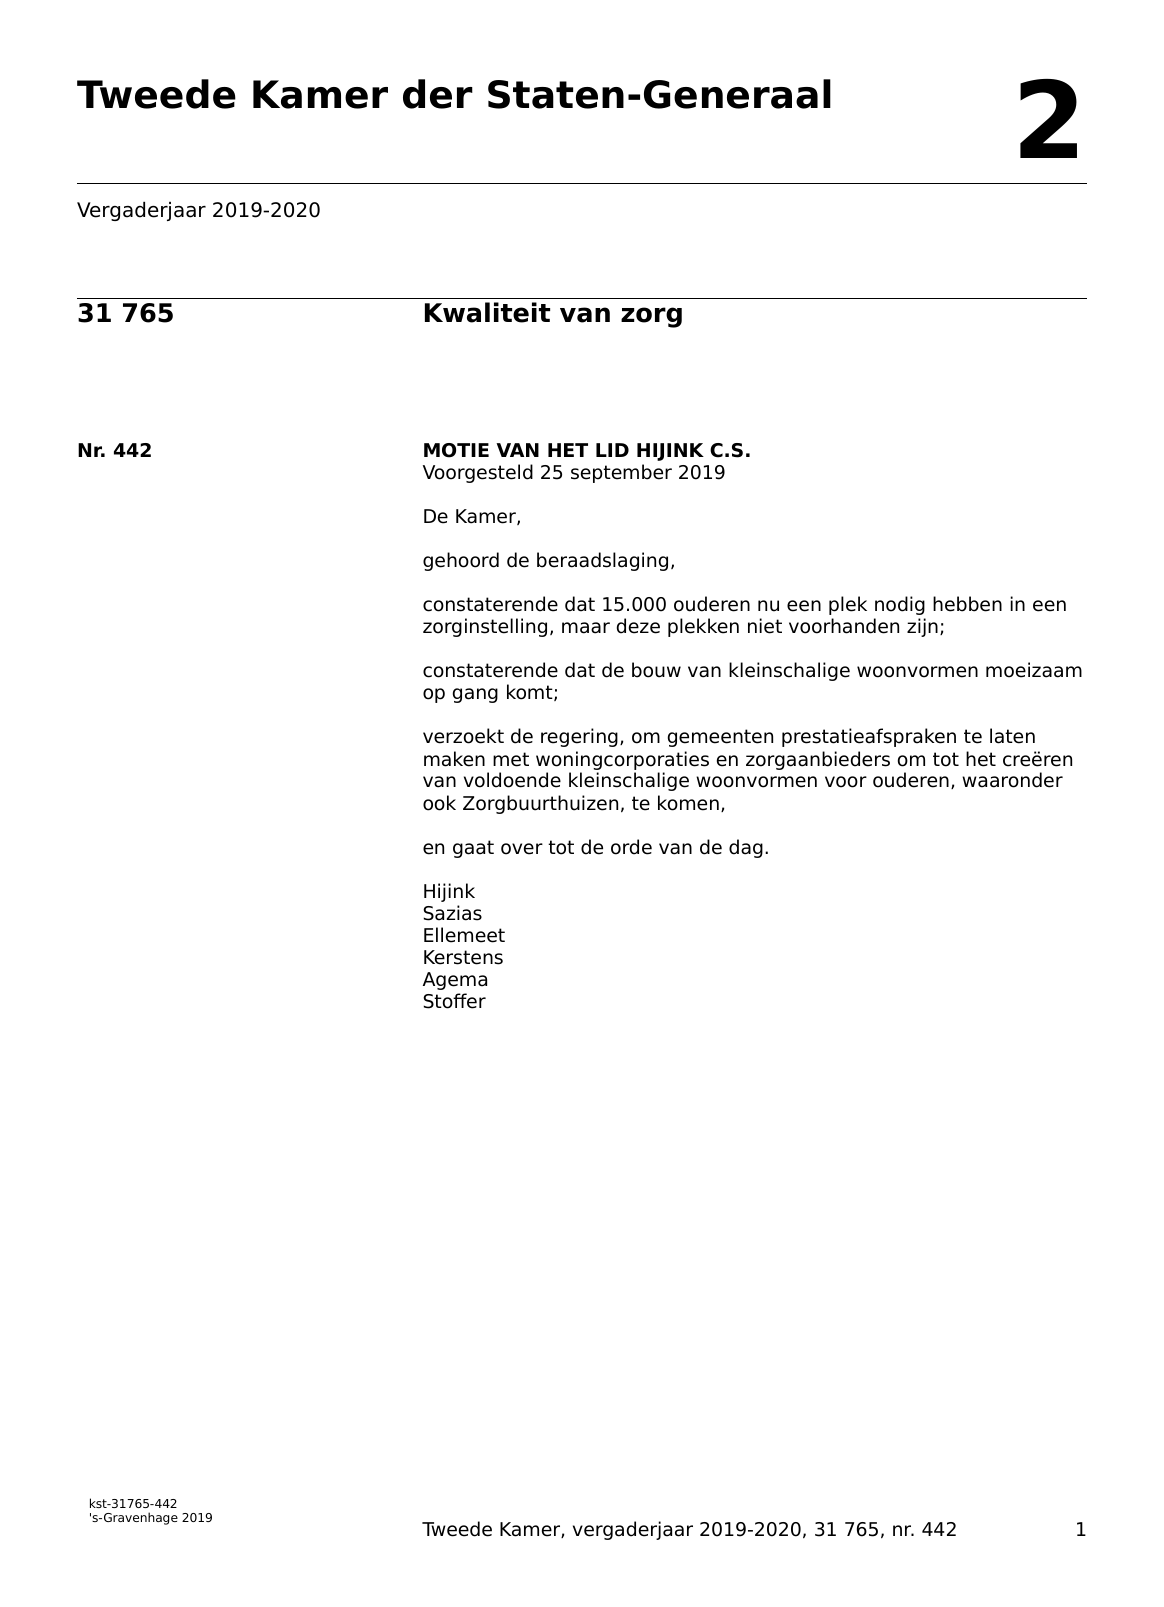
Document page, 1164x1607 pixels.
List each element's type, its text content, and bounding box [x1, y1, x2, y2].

table_cell Vergaderjaar 2019-2020 [77, 184, 1087, 298]
text gehoord de beraadslaging, [422, 550, 1087, 572]
text 's-Gravenhage 2019 [88, 1511, 323, 1525]
text en gaat over tot de orde van de dag. [422, 837, 1087, 858]
text Sazias [422, 903, 1087, 925]
text De Kamer, [422, 506, 1087, 528]
text constaterende dat 15.000 ouderen nu een plek nodig hebben in een zorginstelling, maar deze plekken niet voorhanden zijn; [422, 594, 1087, 638]
text constaterende dat de bouw van kleinschalige woonvormen moeizaam op gang komt; [422, 660, 1087, 704]
text Hijink [422, 881, 1087, 903]
text Kerstens [422, 947, 1087, 969]
text kst-31765-442 [88, 1497, 323, 1511]
text Voorgesteld 25 september 2019 [422, 462, 1087, 484]
table_header Tweede Kamer der Staten-Generaal [77, 59, 886, 183]
text Ellemeet [422, 925, 1087, 947]
subtitle Nr. 442 MOTIE VAN HET LID HIJINK C.S. [77, 440, 1087, 462]
text Stoffer [422, 991, 1087, 1013]
text Agema [422, 969, 1087, 991]
subtitle 31 765 Kwaliteit van zorg [77, 299, 1087, 329]
table_header 2 [886, 59, 1087, 183]
text verzoekt de regering, om gemeenten prestatieafspraken te laten maken met woningcorporaties en zorgaanbieders om tot het creëren van voldoende kleinschalige woonvormen voor ouderen, waaronder ook Zorgbuurthuizen, te komen, [422, 726, 1087, 814]
